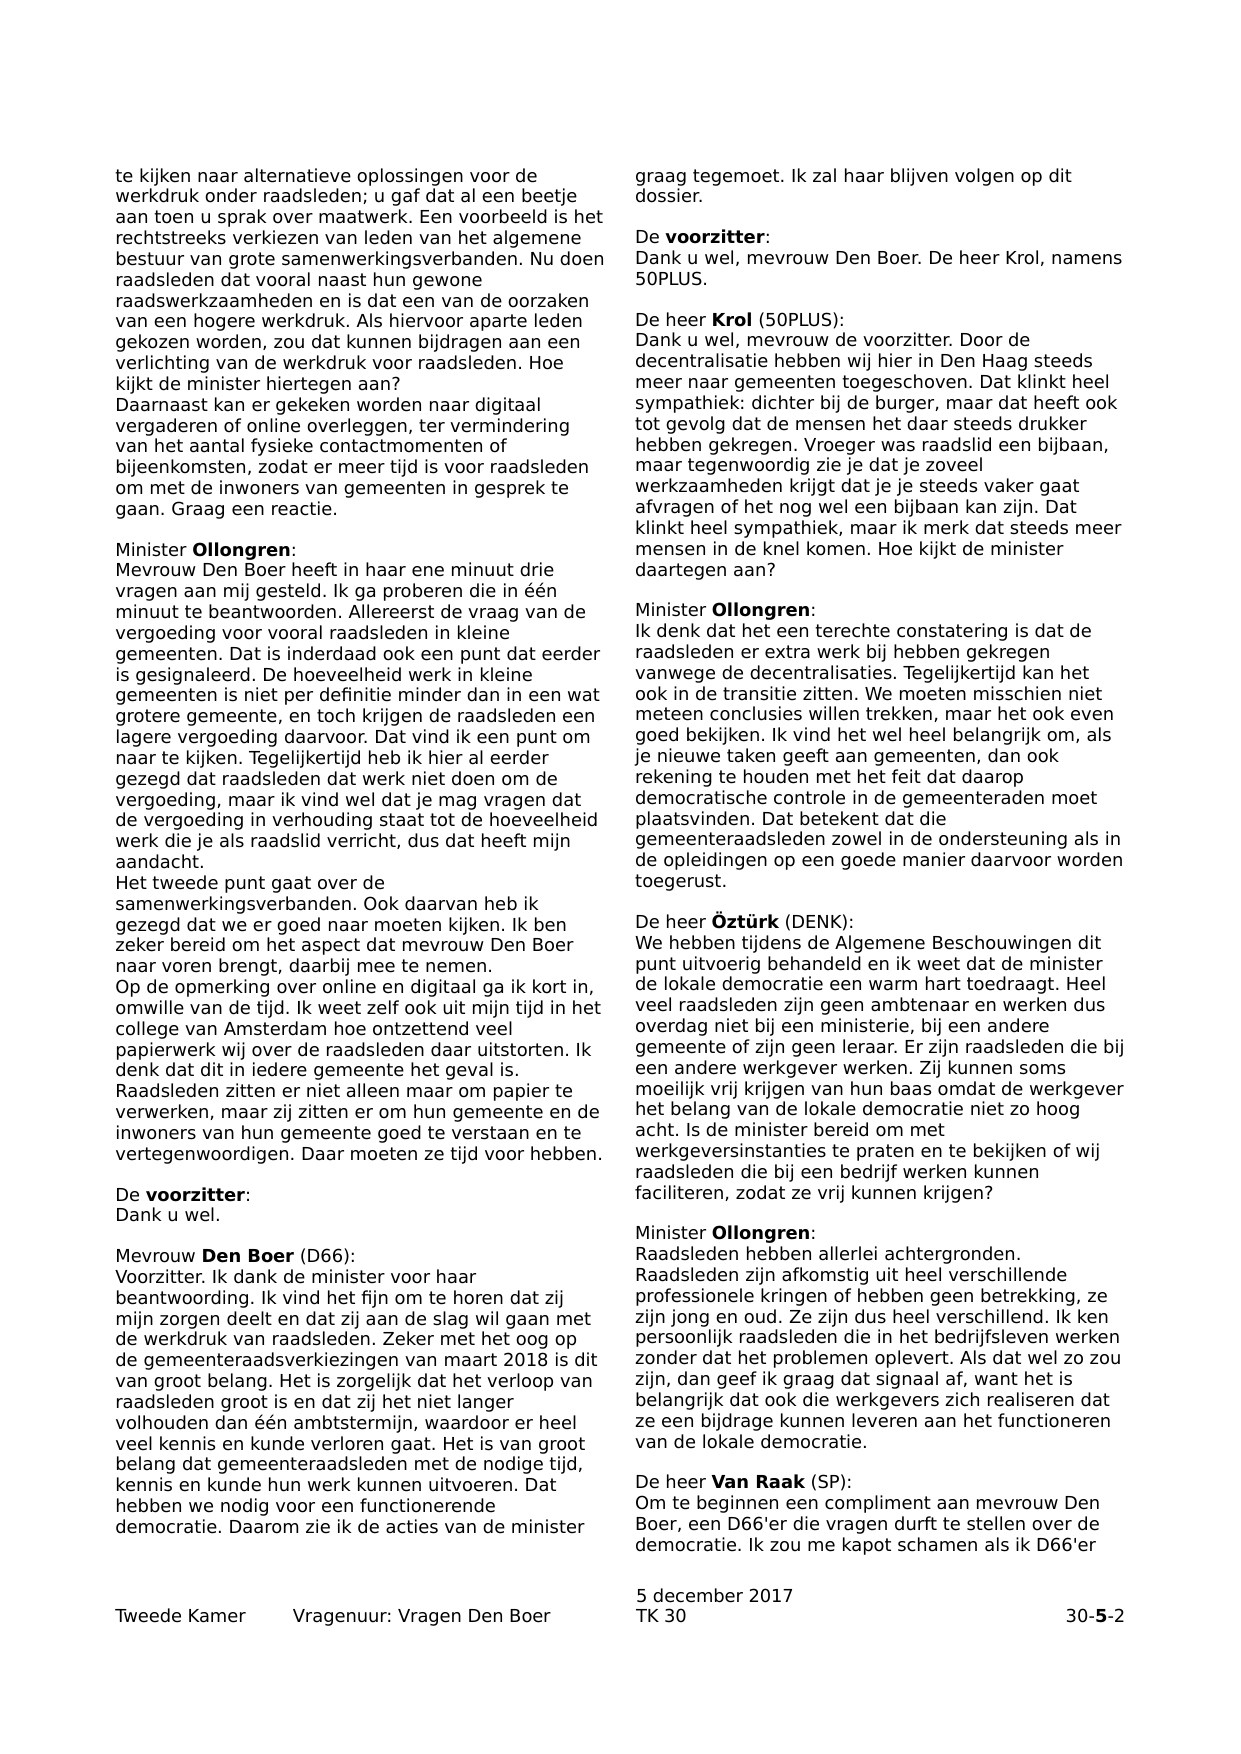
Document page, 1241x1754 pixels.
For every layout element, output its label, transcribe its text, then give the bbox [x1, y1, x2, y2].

text Minister Ollongren: [635, 600, 1125, 621]
text We hebben tijdens de Algemene Beschouwingen dit punt uitvoerig behandeld en ik weet dat de minister de lokale democratie een warm hart toedraagt. Heel veel raadsleden zijn geen ambtenaar en werken dus overdag niet bij een ministerie, bij een andere gemeente of zijn geen leraar. Er zijn raadsleden die bij een andere werkgever werken. Zij kunnen soms moeilijk vrij krijgen van hun baas omdat de werkgever het belang van de lokale democratie niet zo hoog acht. Is de minister bereid om met werkgeversinstanties te praten en te bekijken of wij raadsleden die bij een bedrijf werken kunnen faciliteren, zodat ze vrij kunnen krijgen? [635, 932, 1125, 1203]
text Ik denk dat het een terechte constatering is dat de raadsleden er extra werk bij hebben gekregen vanwege de decentralisaties. Tegelijkertijd kan het ook in de transitie zitten. We moeten misschien niet meteen conclusies willen trekken, maar het ook even goed bekijken. Ik vind het wel heel belangrijk om, als je nieuwe taken geeft aan gemeenten, dan ook rekening te houden met het feit dat daarop democratische controle in de gemeenteraden moet plaatsvinden. Dat betekent dat die gemeenteraadsleden zowel in de ondersteuning als in de opleidingen op een goede manier daarvoor worden toegerust. [635, 621, 1125, 892]
text De heer Krol (50PLUS): [635, 309, 1125, 330]
text Dank u wel, mevrouw Den Boer. De heer Krol, namens 50PLUS. [635, 248, 1125, 289]
text Om te beginnen een compliment aan mevrouw Den Boer, een D66'er die vragen durft te stellen over de democratie. Ik zou me kapot schamen als ik D66'er [635, 1493, 1125, 1556]
text Op de opmerking over online en digitaal ga ik kort in, omwille van de tijd. Ik weet zelf ook uit mijn tijd in het college van Amsterdam hoe ontzettend veel papierwerk wij over de raadsleden daar uitstorten. Ik denk dat dit in iedere gemeente het geval is. Raadsleden zitten er niet alleen maar om papier te verwerken, maar zij zitten er om hun gemeente en de inwoners van hun gemeente goed te verstaan en te vertegenwoordigen. Daar moeten ze tijd voor hebben. [115, 977, 605, 1164]
text Mevrouw Den Boer (D66): [115, 1246, 605, 1267]
text te kijken naar alternatieve oplossingen voor de werkdruk onder raadsleden; u gaf dat al een beetje aan toen u sprak over maatwerk. Een voorbeeld is het rechtstreeks verkiezen van leden van het algemene bestuur van grote samenwerkingsverbanden. Nu doen raadsleden dat vooral naast hun gewone raadswerkzaamheden en is dat een van de oorzaken van een hogere werkdruk. Als hiervoor aparte leden gekozen worden, zou dat kunnen bijdragen aan een verlichting van de werkdruk voor raadsleden. Hoe kijkt de minister hiertegen aan? [115, 165, 605, 394]
text Voorzitter. Ik dank de minister voor haar beantwoording. Ik vind het fijn om te horen dat zij mijn zorgen deelt en dat zij aan de slag wil gaan met de werkdruk van raadsleden. Zeker met het oog op de gemeenteraadsverkiezingen van maart 2018 is dit van groot belang. Het is zorgelijk dat het verloop van raadsleden groot is en dat zij het niet langer volhouden dan één ambtstermijn, waardoor er heel veel kennis en kunde verloren gaat. Het is van groot belang dat gemeenteraadsleden met de nodige tijd, kennis en kunde hun werk kunnen uitvoeren. Dat hebben we nodig voor een functionerende democratie. Daarom zie ik de acties van de minister [115, 1267, 605, 1537]
text Minister Ollongren: [115, 539, 605, 560]
text De voorzitter: [115, 1184, 605, 1205]
text Het tweede punt gaat over de samenwerkingsverbanden. Ook daarvan heb ik gezegd dat we er goed naar moeten kijken. Ik ben zeker bereid om het aspect dat mevrouw Den Boer naar voren brengt, daarbij mee te nemen. [115, 873, 605, 977]
text De voorzitter: [635, 227, 1125, 248]
text graag tegemoet. Ik zal haar blijven volgen op dit dossier. [635, 165, 1125, 207]
text Dank u wel. [115, 1205, 605, 1226]
text Mevrouw Den Boer heeft in haar ene minuut drie vragen aan mij gesteld. Ik ga proberen die in één minuut te beantwoorden. Allereerst de vraag van de vergoeding voor vooral raadsleden in kleine gemeenten. Dat is inderdaad ook een punt dat eerder is gesignaleerd. De hoeveelheid werk in kleine gemeenten is niet per definitie minder dan in een wat grotere gemeente, en toch krijgen de raadsleden een lagere vergoeding daarvoor. Dat vind ik een punt om naar te kijken. Tegelijkertijd heb ik hier al eerder gezegd dat raadsleden dat werk niet doen om de vergoeding, maar ik vind wel dat je mag vragen dat de vergoeding in verhouding staat tot de hoeveelheid werk die je als raadslid verricht, dus dat heeft mijn aandacht. [115, 560, 605, 873]
text Raadsleden hebben allerlei achtergronden. Raadsleden zijn afkomstig uit heel verschillende professionele kringen of hebben geen betrekking, ze zijn jong en oud. Ze zijn dus heel verschillend. Ik ken persoonlijk raadsleden die in het bedrijfsleven werken zonder dat het problemen oplevert. Als dat wel zo zou zijn, dan geef ik graag dat signaal af, want het is belangrijk dat ook die werkgevers zich realiseren dat ze een bijdrage kunnen leveren aan het functioneren van de lokale democratie. [635, 1244, 1125, 1452]
text De heer Öztürk (DENK): [635, 912, 1125, 932]
text Minister Ollongren: [635, 1223, 1125, 1244]
text Daarnaast kan er gekeken worden naar digitaal vergaderen of online overleggen, ter vermindering van het aantal fysieke contactmomenten of bijeenkomsten, zodat er meer tijd is voor raadsleden om met de inwoners van gemeenten in gesprek te gaan. Graag een reactie. [115, 394, 605, 519]
text De heer Van Raak (SP): [635, 1472, 1125, 1493]
text Dank u wel, mevrouw de voorzitter. Door de decentralisatie hebben wij hier in Den Haag steeds meer naar gemeenten toegeschoven. Dat klinkt heel sympathiek: dichter bij de burger, maar dat heeft ook tot gevolg dat de mensen het daar steeds drukker hebben gekregen. Vroeger was raadslid een bijbaan, maar tegenwoordig zie je dat je zoveel werkzaamheden krijgt dat je je steeds vaker gaat afvragen of het nog wel een bijbaan kan zijn. Dat klinkt heel sympathiek, maar ik merk dat steeds meer mensen in de knel komen. Hoe kijkt de minister daartegen aan? [635, 330, 1125, 580]
